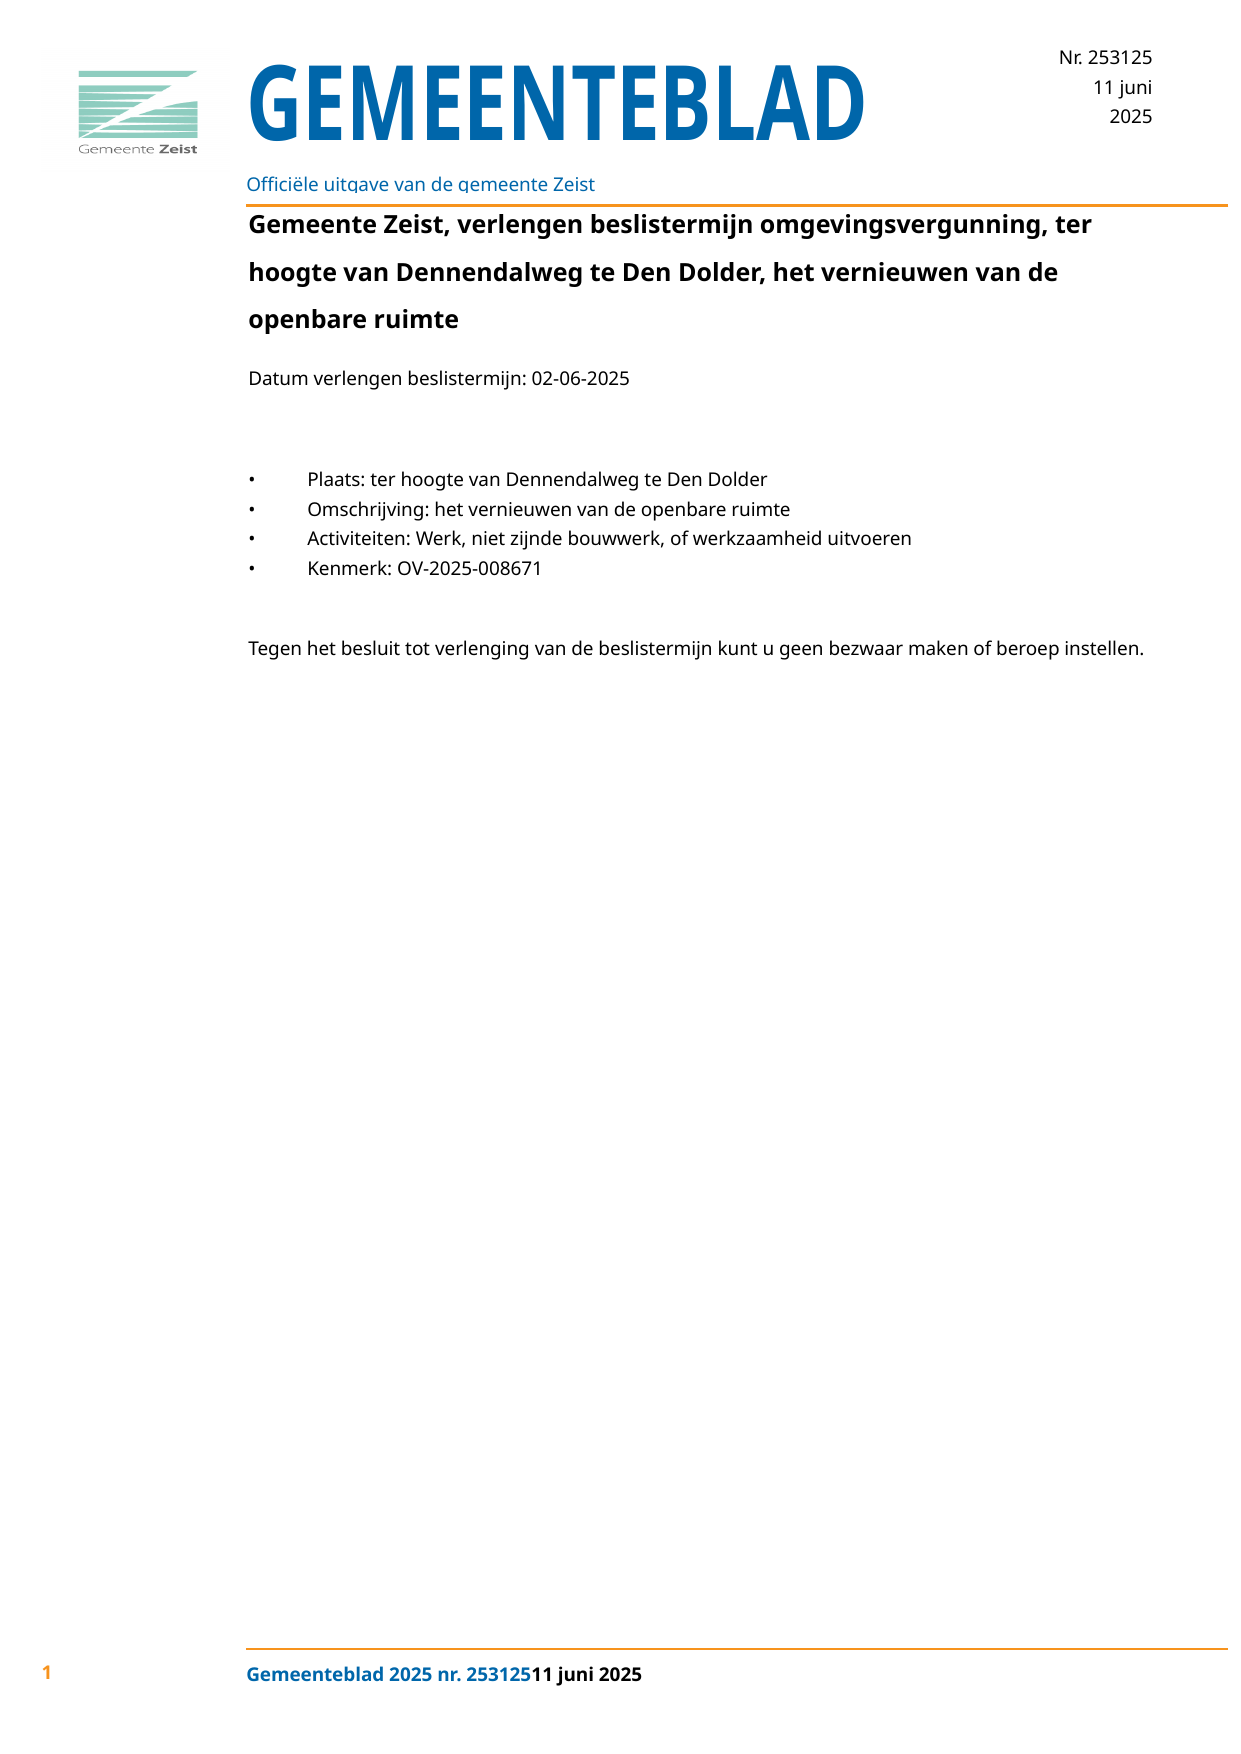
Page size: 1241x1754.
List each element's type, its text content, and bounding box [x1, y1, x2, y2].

picture [41, 47, 231, 172]
text Gemeente Zeist, verlengen beslistermijn omgevingsvergunning, ter hoogte van Dennendalweg te Den Dolder, het vernieuwen van de openbare ruimte [248, 207, 1152, 336]
text Datum verlengen beslistermijn: 02-06-2025 [248, 366, 1152, 391]
list Plaats: ter hoogte van Dennendalweg te Den Dolder [248, 466, 1152, 492]
text Tegen het besluit tot verlenging van de beslistermijn kunt u geen bezwaar maken of beroep instellen. [248, 635, 1152, 661]
list Activiteiten: Werk, niet zijnde bouwwerk, of werkzaamheid uitvoeren [248, 526, 1152, 551]
list Omschrijving: het vernieuwen van de openbare ruimte [248, 496, 1152, 522]
list Kenmerk: OV-2025-008671 [248, 555, 1152, 581]
